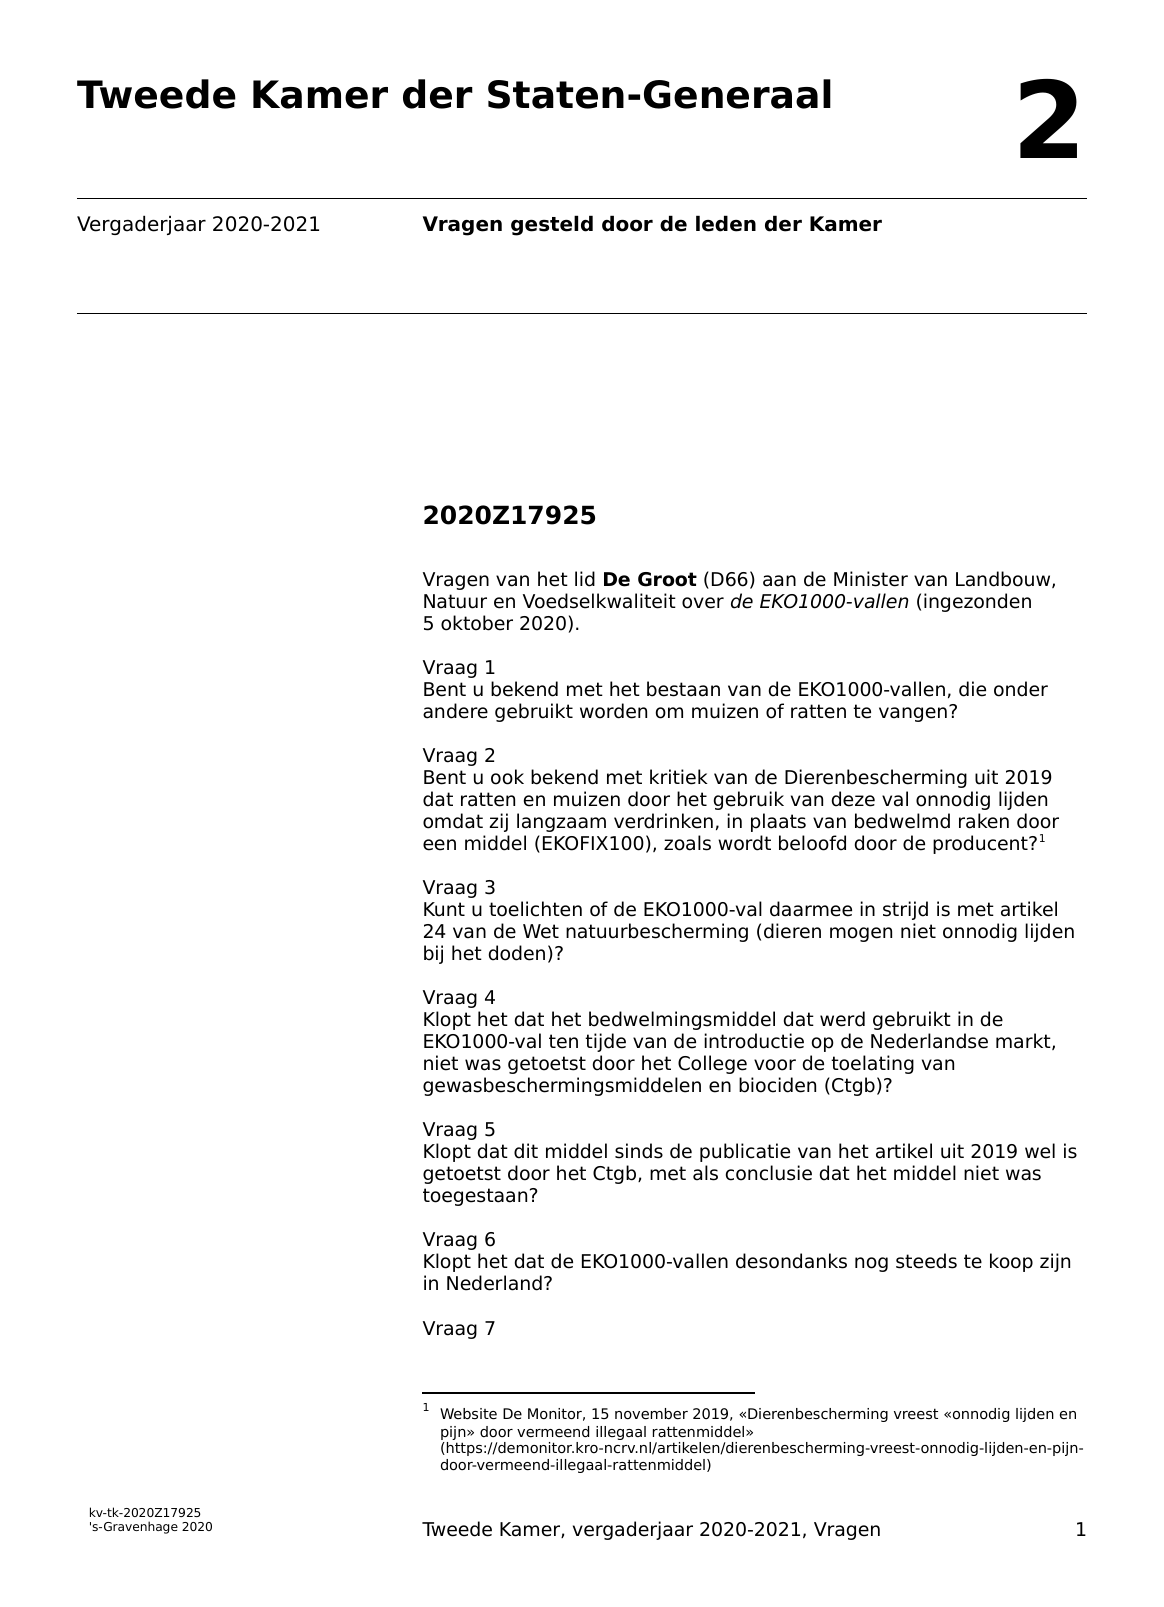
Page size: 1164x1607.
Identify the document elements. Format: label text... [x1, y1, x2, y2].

text Vraag 3 [422, 877, 1087, 899]
table_header Tweede Kamer der Staten-Generaal [77, 59, 886, 198]
text kv-tk-2020Z17925 [88, 1506, 323, 1520]
table_header 2 [886, 59, 1087, 198]
text Kunt u toelichten of de EKO1000-val daarmee in strijd is met artikel 24 van de Wet natuurbescherming (dieren mogen niet onnodig lijden bij het doden)? [422, 899, 1087, 965]
text Klopt het dat de EKO1000-vallen desondanks nog steeds te koop zijn in Nederland? [422, 1251, 1087, 1295]
table_cell Vragen gesteld door de leden der Kamer [422, 199, 1087, 313]
text Bent u ook bekend met kritiek van de Dierenbescherming uit 2019 dat ratten en muizen door het gebruik van deze val onnodig lijden omdat zij langzaam verdrinken, in plaats van bedwelmd raken door een middel (EKOFIX100), zoals wordt beloofd door de producent? [422, 767, 1087, 855]
text Vraag 6 [422, 1229, 1087, 1251]
text Vraag 4 [422, 987, 1087, 1009]
text Klopt het dat het bedwelmingsmiddel dat werd gebruikt in de EKO1000-val ten tijde van de introductie op de Nederlandse markt, niet was getoetst door het College voor de toelating van gewasbeschermingsmiddelen en biociden (Ctgb)? [422, 1009, 1087, 1097]
text Vraag 7 [422, 1317, 1087, 1339]
text Klopt dat dit middel sinds de publicatie van het artikel uit 2019 wel is getoetst door het Ctgb, met als conclusie dat het middel niet was toegestaan? [422, 1141, 1087, 1207]
text Bent u bekend met het bestaan van de EKO1000-vallen, die onder andere gebruikt worden om muizen of ratten te vangen? [422, 679, 1087, 723]
text Vragen van het lid De Groot (D66) aan de Minister van Landbouw, Natuur en Voedselkwaliteit over de EKO1000-vallen (ingezonden 5 oktober 2020). [422, 569, 1087, 635]
table_cell Vergaderjaar 2020-2021 [77, 199, 422, 313]
text 2020Z17925 [422, 501, 1087, 531]
text Vraag 2 [422, 745, 1087, 767]
text Website De Monitor, 15 november 2019, «Dierenbescherming vreest «onnodig lijden en pijn» door vermeend illegaal rattenmiddel» (https://demonitor.kro-ncrv.nl/artikelen/dierenbescherming-vreest-onnodig-lijden-en-pijn-door-vermeend-illegaal-rattenmiddel) [422, 1402, 1087, 1474]
text 's-Gravenhage 2020 [88, 1520, 323, 1534]
text Vraag 1 [422, 657, 1087, 679]
text Vraag 5 [422, 1119, 1087, 1141]
